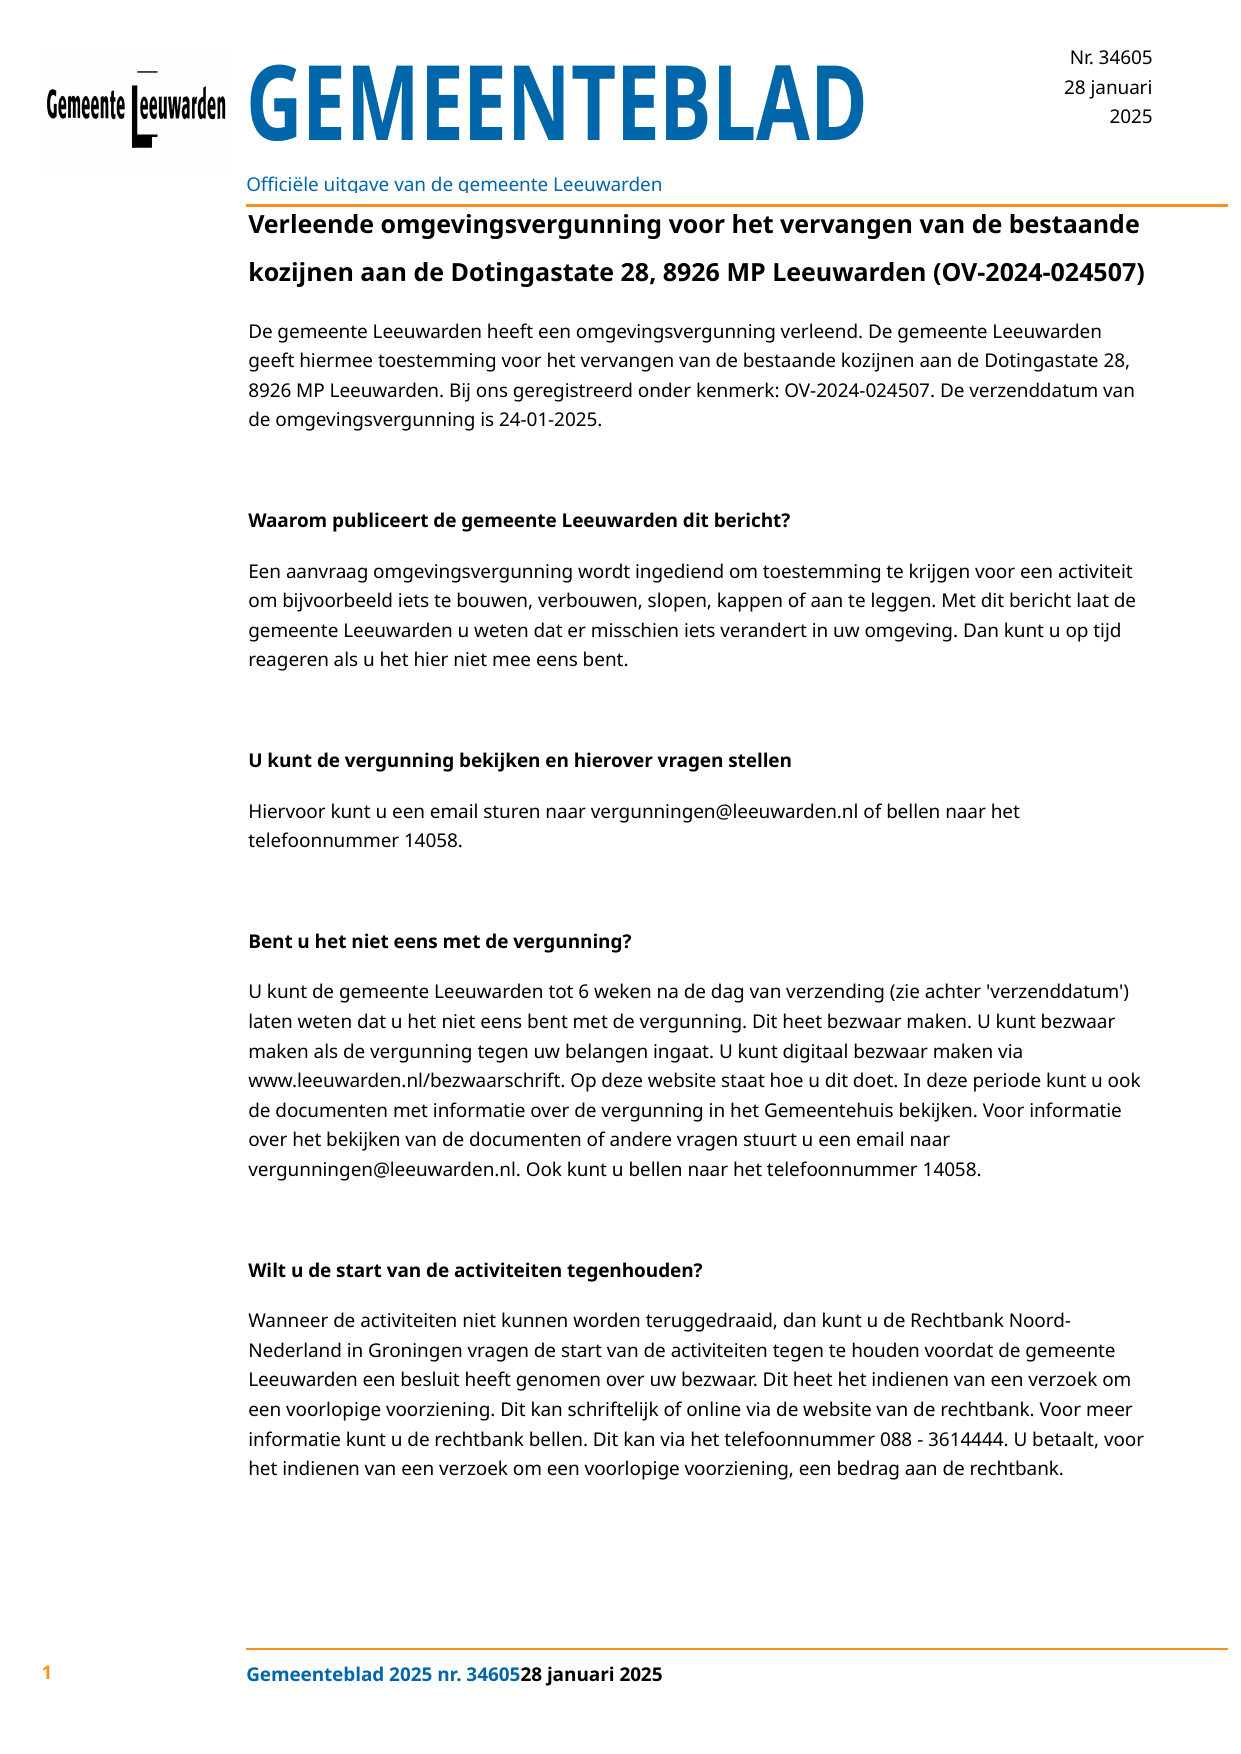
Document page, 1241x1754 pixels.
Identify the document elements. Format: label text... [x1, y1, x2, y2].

text Een aanvraag omgevingsvergunning wordt ingediend om toestemming te krijgen voor een activiteit om bijvoorbeeld iets te bouwen, verbouwen, slopen, kappen of aan te leggen. Met dit bericht laat de gemeente Leeuwarden u weten dat er misschien iets verandert in uw omgeving. Dan kunt u op tijd reageren als u het hier niet mee eens bent. [248, 558, 1152, 672]
text Bent u het niet eens met de vergunning? [248, 928, 1152, 954]
text Waarom publiceert de gemeente Leeuwarden dit bericht? [248, 507, 1152, 533]
text Hiervoor kunt u een email sturen naar vergunningen@leeuwarden.nl of bellen naar het telefoonnummer 14058. [248, 798, 1152, 853]
picture [41, 47, 231, 172]
text U kunt de gemeente Leeuwarden tot 6 weken na de dag van verzending (zie achter 'verzenddatum') laten weten dat u het niet eens bent met de vergunning. Dit heet bezwaar maken. U kunt bezwaar maken als de vergunning tegen uw belangen ingaat. U kunt digitaal bezwaar maken via www.leeuwarden.nl/bezwaarschrift. Op deze website staat hoe u dit doet. In deze periode kunt u ook de documenten met informatie over de vergunning in het Gemeentehuis bekijken. Voor informatie over het bekijken van de documenten of andere vragen stuurt u een email naar vergunningen@leeuwarden.nl. Ook kunt u bellen naar het telefoonnummer 14058. [248, 979, 1152, 1182]
text Wilt u de start van de activiteiten tegenhouden? [248, 1257, 1152, 1283]
text Wanneer de activiteiten niet kunnen worden teruggedraaid, dan kunt u de Rechtbank Noord-Nederland in Groningen vragen de start van de activiteiten tegen te houden voordat de gemeente Leeuwarden een besluit heeft genomen over uw bezwaar. Dit heet het indienen van een verzoek om een voorlopige voorziening. Dit kan schriftelijk of online via de website van de rechtbank. Voor meer informatie kunt u de rechtbank bellen. Dit kan via het telefoonnummer 088 - 3614444. U betaalt, voor het indienen van een verzoek om een voorlopige voorziening, een bedrag aan de rechtbank. [248, 1307, 1152, 1481]
text U kunt de vergunning bekijken en hierover vragen stellen [248, 747, 1152, 773]
text Verleende omgevingsvergunning voor het vervangen van de bestaande kozijnen aan de Dotingastate 28, 8926 MP Leeuwarden (OV-2024-024507) [248, 207, 1152, 288]
text De gemeente Leeuwarden heeft een omgevingsvergunning verleend. De gemeente Leeuwarden geeft hiermee toestemming voor het vervangen van de bestaande kozijnen aan de Dotingastate 28, 8926 MP Leeuwarden. Bij ons geregistreerd onder kenmerk: OV-2024-024507. De verzenddatum van de omgevingsvergunning is 24-01-2025. [248, 318, 1152, 432]
